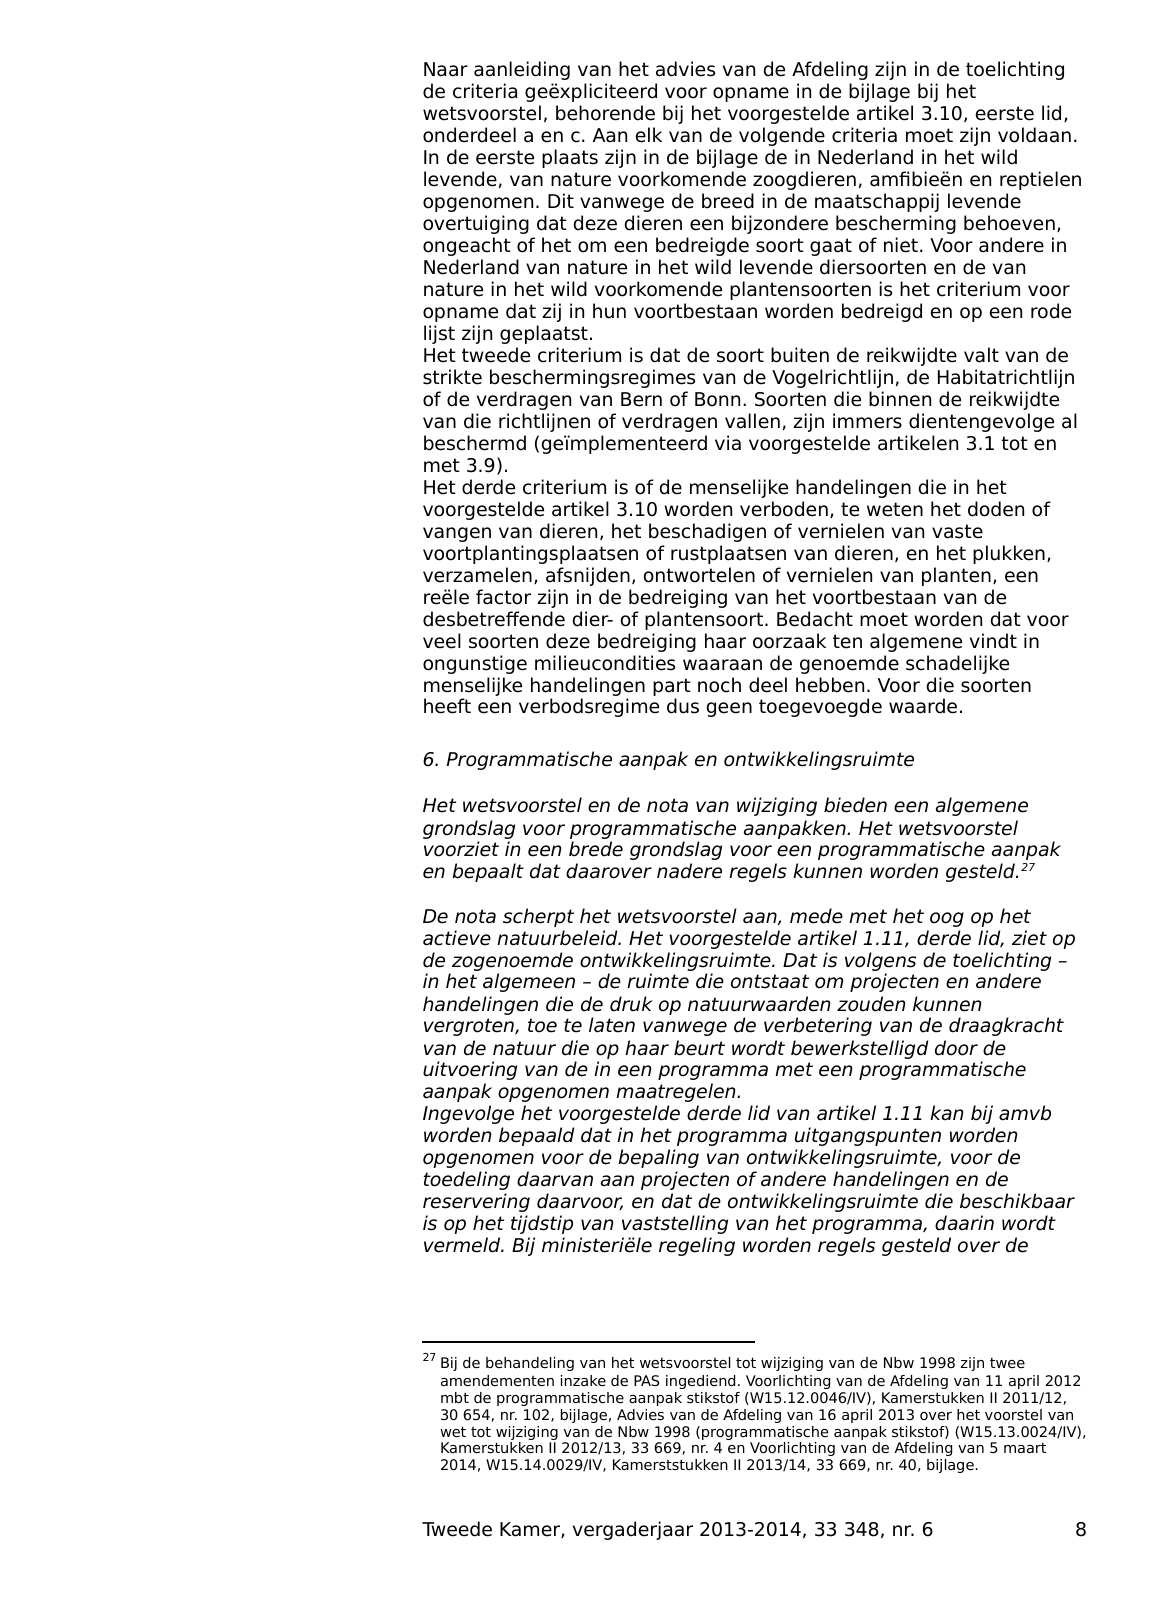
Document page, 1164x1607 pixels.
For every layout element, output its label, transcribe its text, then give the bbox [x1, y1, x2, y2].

text Ingevolge het voorgestelde derde lid van artikel 1.11 kan bij amvb worden bepaald dat in het programma uitgangspunten worden opgenomen voor de bepaling van ontwikkelingsruimte, voor de toedeling daarvan aan projecten of andere handelingen en de reservering daarvoor, en dat de ontwikkelingsruimte die beschikbaar is op het tijdstip van vaststelling van het programma, daarin wordt vermeld. Bij ministeriële regeling worden regels gesteld over de [422, 1103, 1087, 1257]
text Het derde criterium is of de menselijke handelingen die in het voorgestelde artikel 3.10 worden verboden, te weten het doden of vangen van dieren, het beschadigen of vernielen van vaste voortplantingsplaatsen of rustplaatsen van dieren, en het plukken, verzamelen, afsnijden, ontwortelen of vernielen van planten, een reële factor zijn in de bedreiging van het voortbestaan van de desbetreffende dier- of plantensoort. Bedacht moet worden dat voor veel soorten deze bedreiging haar oorzaak ten algemene vindt in ongunstige milieucondities waaraan de genoemde schadelijke menselijke handelingen part noch deel hebben. Voor die soorten heeft een verbodsregime dus geen toegevoegde waarde. [422, 477, 1087, 718]
text Het tweede criterium is dat de soort buiten de reikwijdte valt van de strikte beschermingsregimes van de Vogelrichtlijn, de Habitatrichtlijn of de verdragen van Bern of Bonn. Soorten die binnen de reikwijdte van die richtlijnen of verdragen vallen, zijn immers dientengevolge al beschermd (geïmplementeerd via voorgestelde artikelen 3.1 tot en met 3.9). [422, 345, 1087, 477]
text De nota scherpt het wetsvoorstel aan, mede met het oog op het actieve natuurbeleid. Het voorgestelde artikel 1.11, derde lid, ziet op de zogenoemde ontwikkelingsruimte. Dat is volgens de toelichting – in het algemeen – de ruimte die ontstaat om projecten en andere handelingen die de druk op natuurwaarden zouden kunnen vergroten, toe te laten vanwege de verbetering van de draagkracht van de natuur die op haar beurt wordt bewerkstelligd door de uitvoering van de in een programma met een programmatische aanpak opgenomen maatregelen. [422, 906, 1087, 1103]
subtitle 6. Programmatische aanpak en ontwikkelingsruimte [422, 748, 1087, 770]
text Bij de behandeling van het wetsvoorstel tot wijziging van de Nbw 1998 zijn twee amendementen inzake de PAS ingediend. Voorlichting van de Afdeling van 11 april 2012 mbt de programmatische aanpak stikstof (W15.12.0046/IV), Kamerstukken II 2011/12, 30 654, nr. 102, bijlage, Advies van de Afdeling van 16 april 2013 over het voorstel van wet tot wijziging van de Nbw 1998 (programmatische aanpak stikstof) (W15.13.0024/IV), Kamerstukken II 2012/13, 33 669, nr. 4 en Voorlichting van de Afdeling van 5 maart 2014, W15.14.0029/IV, Kamerststukken II 2013/14, 33 669, nr. 40, bijlage. [422, 1351, 1087, 1474]
text Naar aanleiding van het advies van de Afdeling zijn in de toelichting de criteria geëxpliciteerd voor opname in de bijlage bij het wetsvoorstel, behorende bij het voorgestelde artikel 3.10, eerste lid, onderdeel a en c. Aan elk van de volgende criteria moet zijn voldaan. [422, 59, 1087, 147]
text In de eerste plaats zijn in de bijlage de in Nederland in het wild levende, van nature voorkomende zoogdieren, amfibieën en reptielen opgenomen. Dit vanwege de breed in de maatschappij levende overtuiging dat deze dieren een bijzondere bescherming behoeven, ongeacht of het om een bedreigde soort gaat of niet. Voor andere in Nederland van nature in het wild levende diersoorten en de van nature in het wild voorkomende plantensoorten is het criterium voor opname dat zij in hun voortbestaan worden bedreigd en op een rode lijst zijn geplaatst. [422, 147, 1087, 345]
text Het wetsvoorstel en de nota van wijziging bieden een algemene grondslag voor programmatische aanpakken. Het wetsvoorstel voorziet in een brede grondslag voor een programmatische aanpak en bepaalt dat daarover nadere regels kunnen worden gesteld. [422, 795, 1087, 883]
